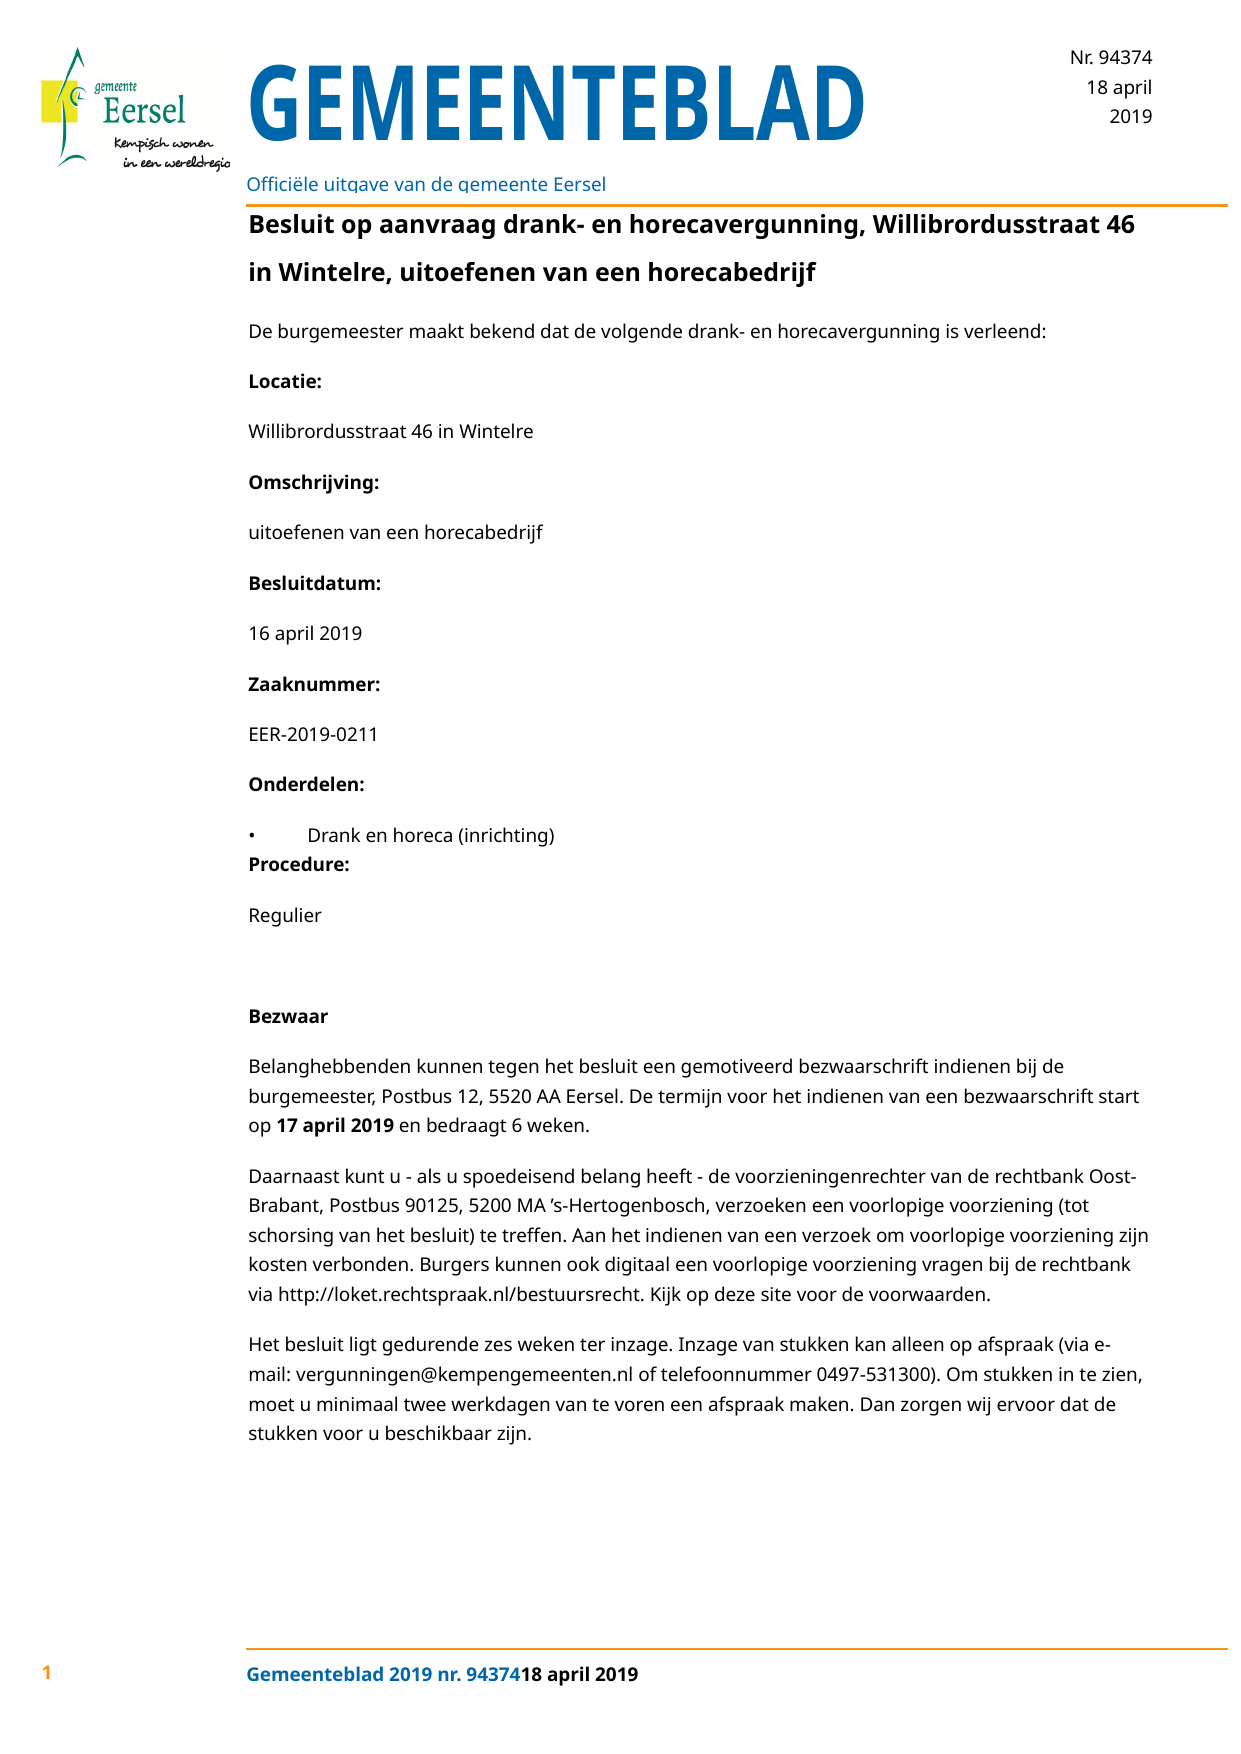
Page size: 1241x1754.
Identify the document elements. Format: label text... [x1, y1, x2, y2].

text Onderdelen: [248, 772, 1152, 797]
text Willibrordusstraat 46 in Wintelre [248, 419, 1152, 444]
text De burgemeester maakt bekend dat de volgende drank- en horecavergunning is verleend: [248, 318, 1152, 344]
picture [41, 47, 231, 172]
text Besluitdatum: [248, 570, 1152, 596]
text Zaaknummer: [248, 671, 1152, 697]
text EER-2019-0211 [248, 721, 1152, 747]
list Drank en horeca (inrichting) [248, 822, 1152, 848]
text Het besluit ligt gedurende zes weken ter inzage. Inzage van stukken kan alleen op afspraak (via e-mail: vergunningen@kempengemeenten.nl of telefoonnummer 0497-531300). Om stukken in te zien, moet u minimaal twee werkdagen van te voren een afspraak maken. Dan zorgen wij ervoor dat de stukken voor u beschikbaar zijn. [248, 1332, 1152, 1446]
text Regulier [248, 902, 1152, 928]
text Omschrijving: [248, 469, 1152, 495]
text Procedure: [248, 852, 1152, 877]
text Daarnaast kunt u - als u spoedeisend belang heeft - de voorzieningenrechter van de rechtbank Oost-Brabant, Postbus 90125, 5200 MA ’s-Hertogenbosch, verzoeken een voorlopige voorziening (tot schorsing van het besluit) te treffen. Aan het indienen van een verzoek om voorlopige voorziening zijn kosten verbonden. Burgers kunnen ook digitaal een voorlopige voorziening vragen bij de rechtbank via http://loket.rechtspraak.nl/bestuursrecht. Kijk op deze site voor de voorwaarden. [248, 1163, 1152, 1307]
text uitoefenen van een horecabedrijf [248, 519, 1152, 545]
text Besluit op aanvraag drank- en horecavergunning, Willibrordusstraat 46 in Wintelre, uitoefenen van een horecabedrijf [248, 207, 1152, 288]
text Locatie: [248, 368, 1152, 394]
text 16 april 2019 [248, 620, 1152, 646]
text Belanghebbenden kunnen tegen het besluit een gemotiveerd bezwaarschrift indienen bij de burgemeester, Postbus 12, 5520 AA Eersel. De termijn voor het indienen van een bezwaarschrift start op 17 april 2019 en bedraagt 6 weken. [248, 1053, 1152, 1138]
text Bezwaar [248, 1003, 1152, 1029]
